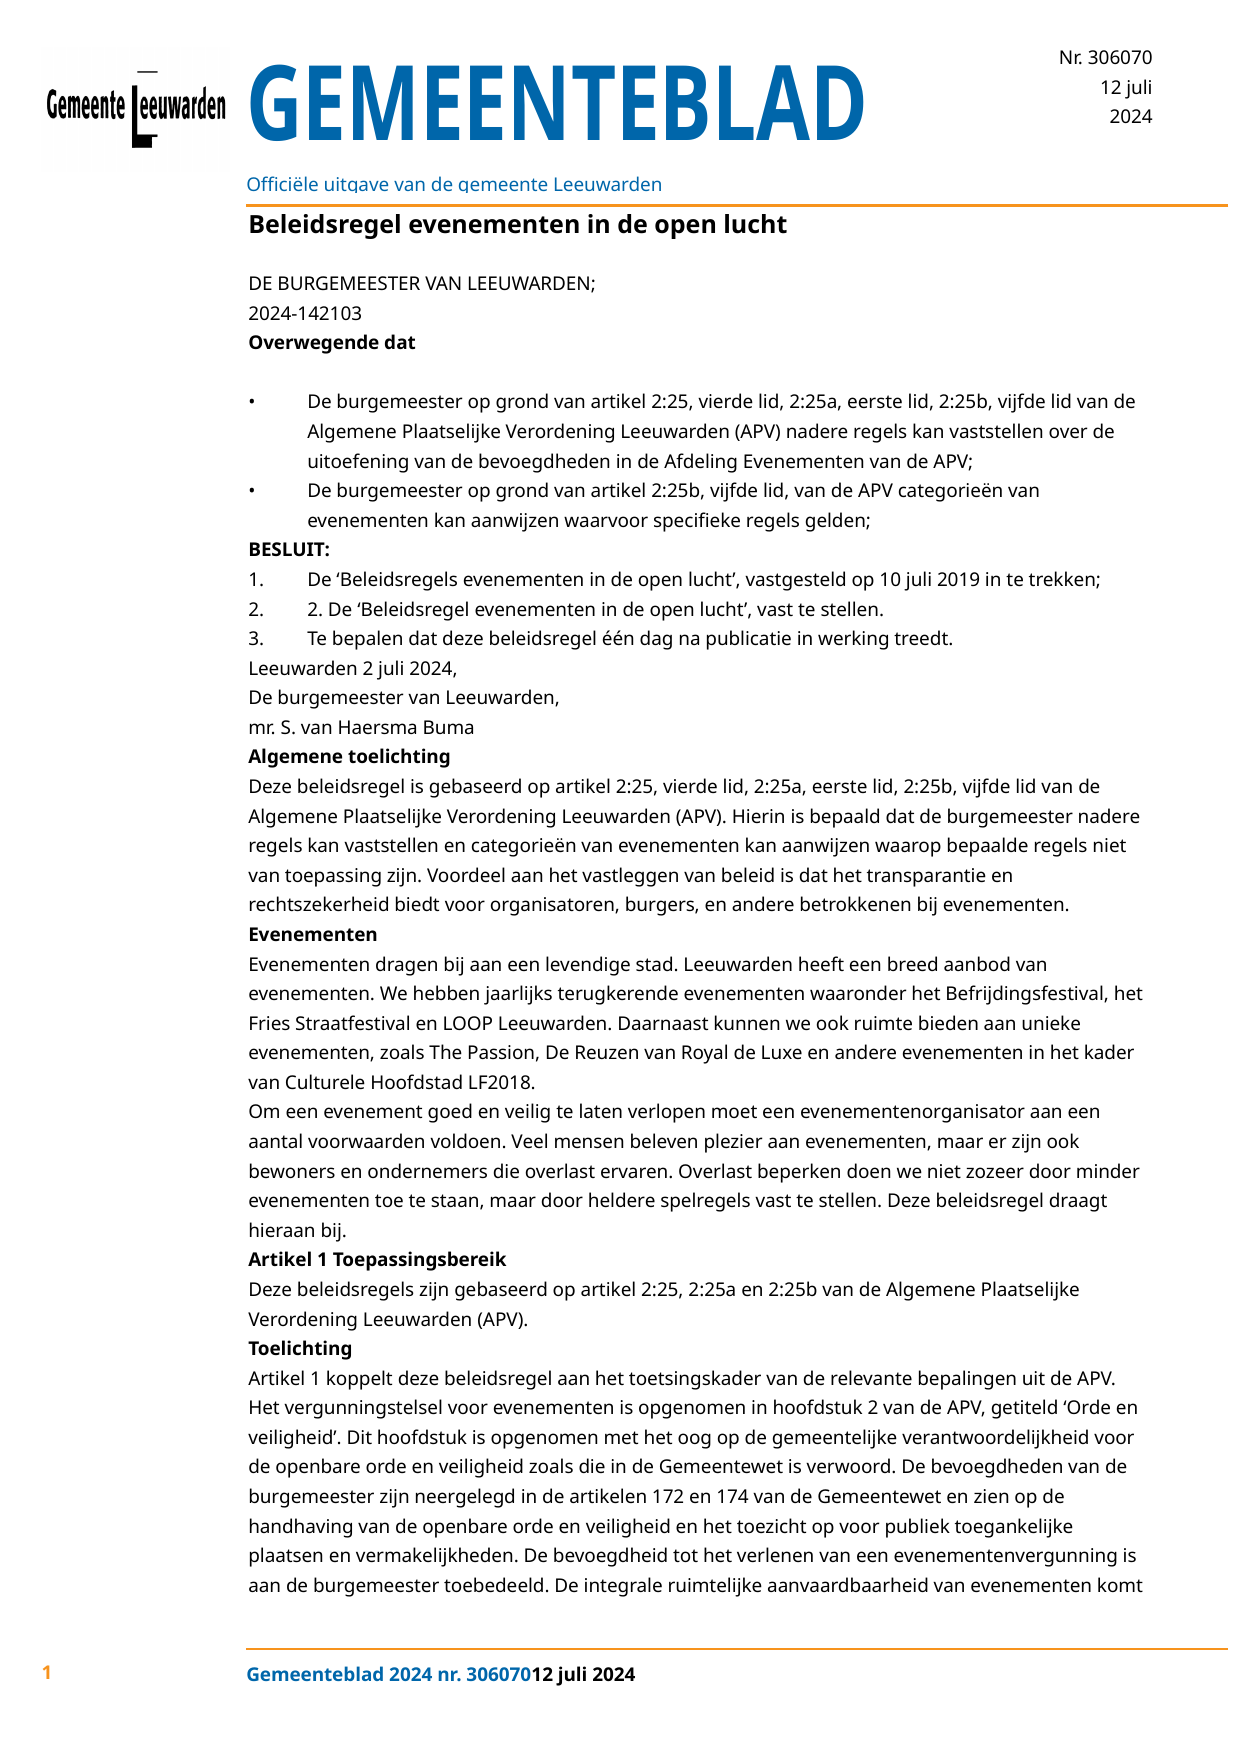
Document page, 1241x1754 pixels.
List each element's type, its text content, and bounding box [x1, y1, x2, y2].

list De burgemeester op grond van artikel 2:25b, vijfde lid, van de APV categorieën van evenementen kan aanwijzen waarvoor specifieke regels gelden; [248, 477, 1152, 533]
text Deze beleidsregel is gebaseerd op artikel 2:25, vierde lid, 2:25a, eerste lid, 2:25b, vijfde lid van de Algemene Plaatselijke Verordening Leeuwarden (APV). Hierin is bepaald dat de burgemeester nadere regels kan vaststellen en categorieën van evenementen kan aanwijzen waarop bepaalde regels niet van toepassing zijn. Voordeel aan het vastleggen van beleid is dat het transparantie en rechtszekerheid biedt voor organisatoren, burgers, en andere betrokkenen bij evenementen. [248, 773, 1152, 917]
text Evenementen dragen bij aan een levendige stad. Leeuwarden heeft een breed aanbod van evenementen. We hebben jaarlijks terugkerende evenementen waaronder het Befrijdingsfestival, het Fries Straatfestival en LOOP Leeuwarden. Daarnaast kunnen we ook ruimte bieden aan unieke evenementen, zoals The Passion, De Reuzen van Royal de Luxe en andere evenementen in het kader van Culturele Hoofdstad LF2018. [248, 951, 1152, 1095]
text DE BURGEMEESTER VAN LEEUWARDEN; [248, 270, 1152, 296]
list De ‘Beleidsregels evenementen in de open lucht’, vastgesteld op 10 juli 2019 in te trekken; [248, 566, 1152, 592]
text 2024-142103 [248, 300, 1152, 326]
text Toelichting [248, 1335, 1152, 1361]
list De burgemeester op grond van artikel 2:25, vierde lid, 2:25a, eerste lid, 2:25b, vijfde lid van de Algemene Plaatselijke Verordening Leeuwarden (APV) nadere regels kan vaststellen over de uitoefening van de bevoegdheden in de Afdeling Evenementen van de APV; [248, 389, 1152, 473]
list 2. De ‘Beleidsregel evenementen in de open lucht’, vast te stellen. [248, 596, 1152, 621]
text Deze beleidsregels zijn gebaseerd op artikel 2:25, 2:25a en 2:25b van de Algemene Plaatselijke Verordening Leeuwarden (APV). [248, 1276, 1152, 1331]
list Te bepalen dat deze beleidsregel één dag na publicatie in werking treedt. [248, 625, 1152, 651]
text Beleidsregel evenementen in de open lucht [248, 207, 1152, 241]
text De burgemeester van Leeuwarden, [248, 684, 1152, 710]
text BESLUIT: [248, 537, 1152, 562]
text Algemene toelichting [248, 744, 1152, 769]
text Overwegende dat [248, 329, 1152, 355]
text Leeuwarden 2 juli 2024, [248, 655, 1152, 681]
text Evenementen [248, 921, 1152, 947]
text Artikel 1 Toepassingsbereik [248, 1247, 1152, 1272]
text Om een evenement goed en veilig te laten verlopen moet een evenementenorganisator aan een aantal voorwaarden voldoen. Veel mensen beleven plezier aan evenementen, maar er zijn ook bewoners en ondernemers die overlast ervaren. Overlast beperken doen we niet zozeer door minder evenementen toe te staan, maar door heldere spelregels vast te stellen. Deze beleidsregel draagt hieraan bij. [248, 1099, 1152, 1243]
picture [41, 47, 231, 172]
text Artikel 1 koppelt deze beleidsregel aan het toetsingskader van de relevante bepalingen uit de APV. Het vergunningstelsel voor evenementen is opgenomen in hoofdstuk 2 van de APV, getiteld ‘Orde en veiligheid’. Dit hoofdstuk is opgenomen met het oog op de gemeentelijke verantwoordelijkheid voor de openbare orde en veiligheid zoals die in de Gemeentewet is verwoord. De bevoegdheden van de burgemeester zijn neergelegd in de artikelen 172 en 174 van de Gemeentewet en zien op de handhaving van de openbare orde en veiligheid en het toezicht op voor publiek toegankelijke plaatsen en vermakelijkheden. De bevoegdheid tot het verlenen van een evenementenvergunning is aan de burgemeester toebedeeld. De integrale ruimtelijke aanvaardbaarheid van evenementen komt [248, 1365, 1152, 1598]
text mr. S. van Haersma Buma [248, 714, 1152, 740]
